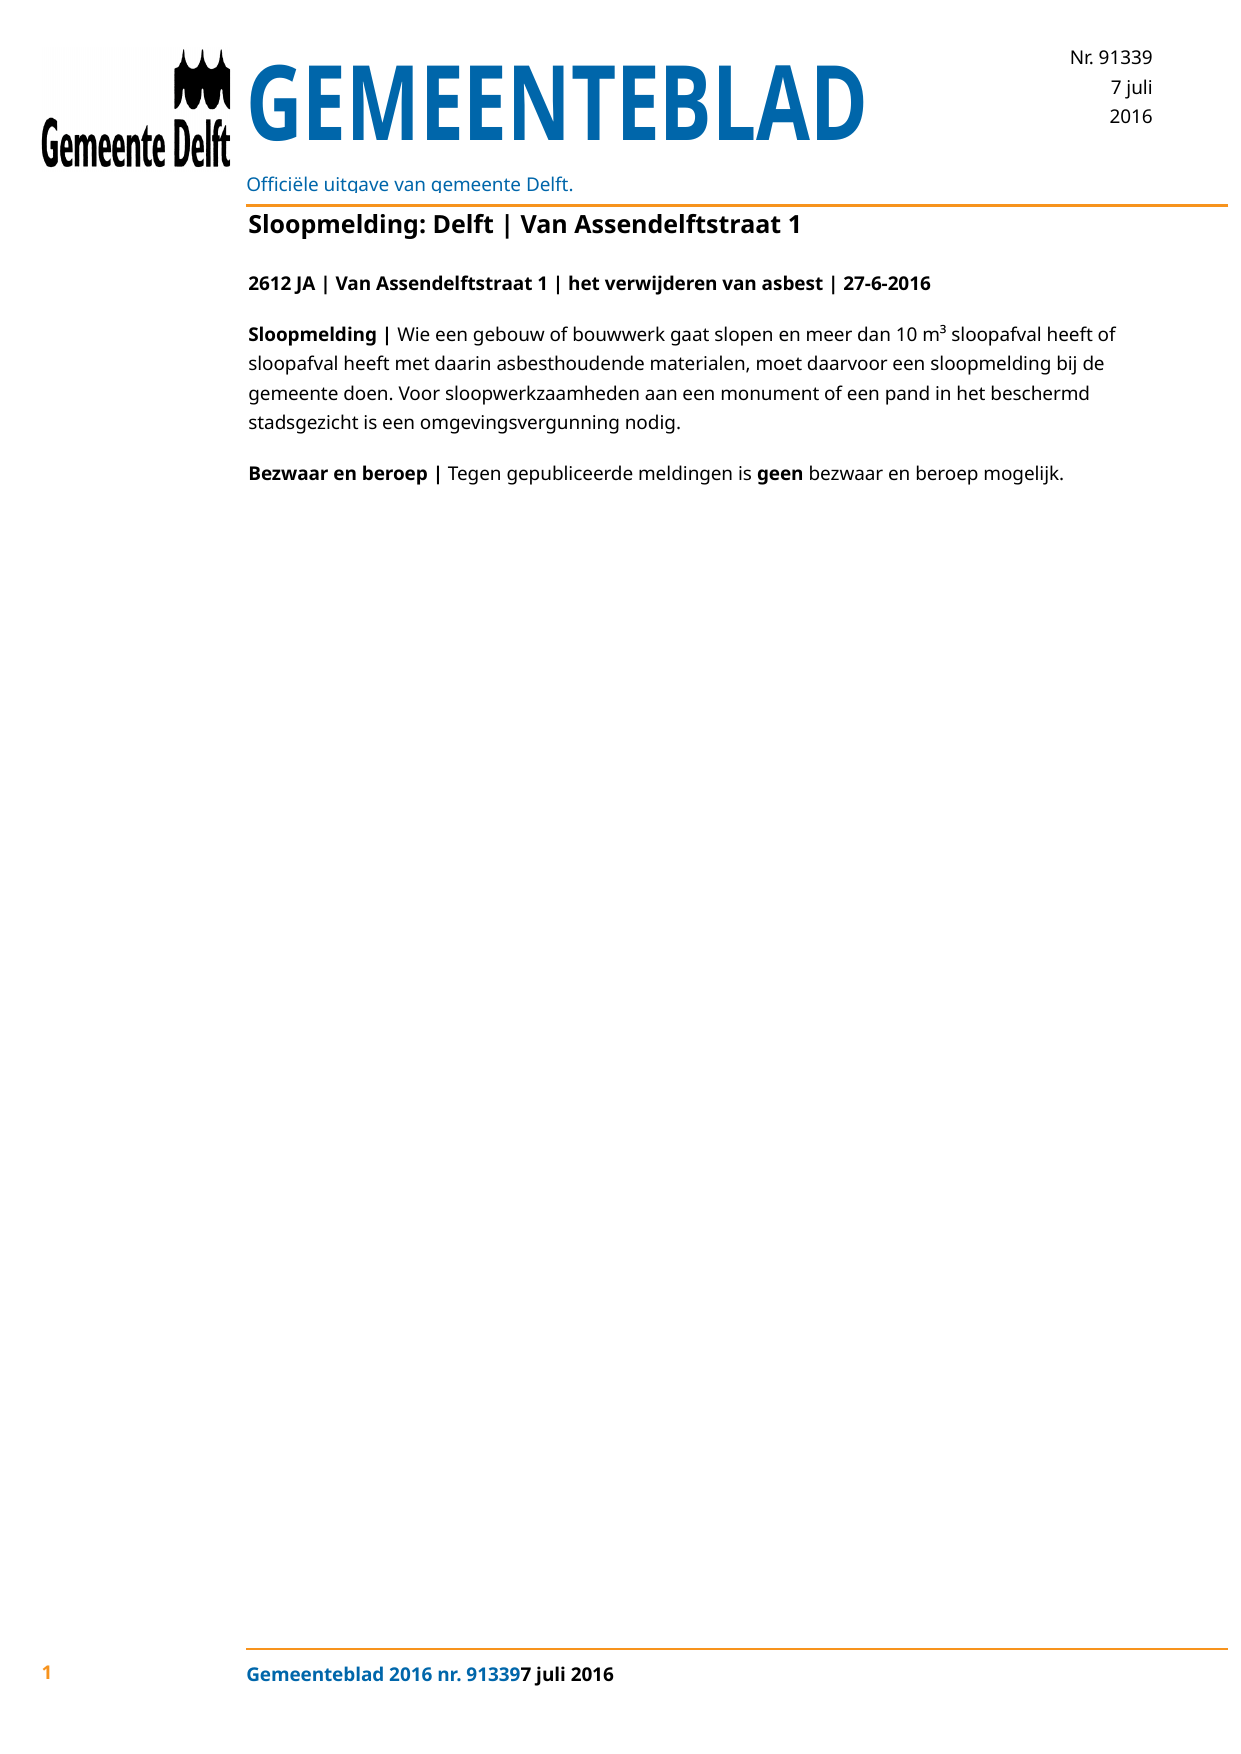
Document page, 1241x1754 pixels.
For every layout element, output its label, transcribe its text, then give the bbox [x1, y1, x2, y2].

text 2612 JA | Van Assendelftstraat 1 | het verwijderen van asbest | 27-6-2016 [248, 270, 1152, 296]
text Sloopmelding | Wie een gebouw of bouwwerk gaat slopen en meer dan 10 m³ sloopafval heeft of sloopafval heeft met daarin asbesthoudende materialen, moet daarvoor een sloopmelding bij de gemeente doen. Voor sloopwerkzaamheden aan een monument of een pand in het beschermd stadsgezicht is een omgevingsvergunning nodig. [248, 321, 1152, 435]
text Sloopmelding: Delft | Van Assendelftstraat 1 [248, 207, 1152, 241]
text Bezwaar en beroep | Tegen gepubliceerde meldingen is geen bezwaar en beroep mogelijk. [248, 460, 1152, 486]
picture [41, 47, 231, 172]
